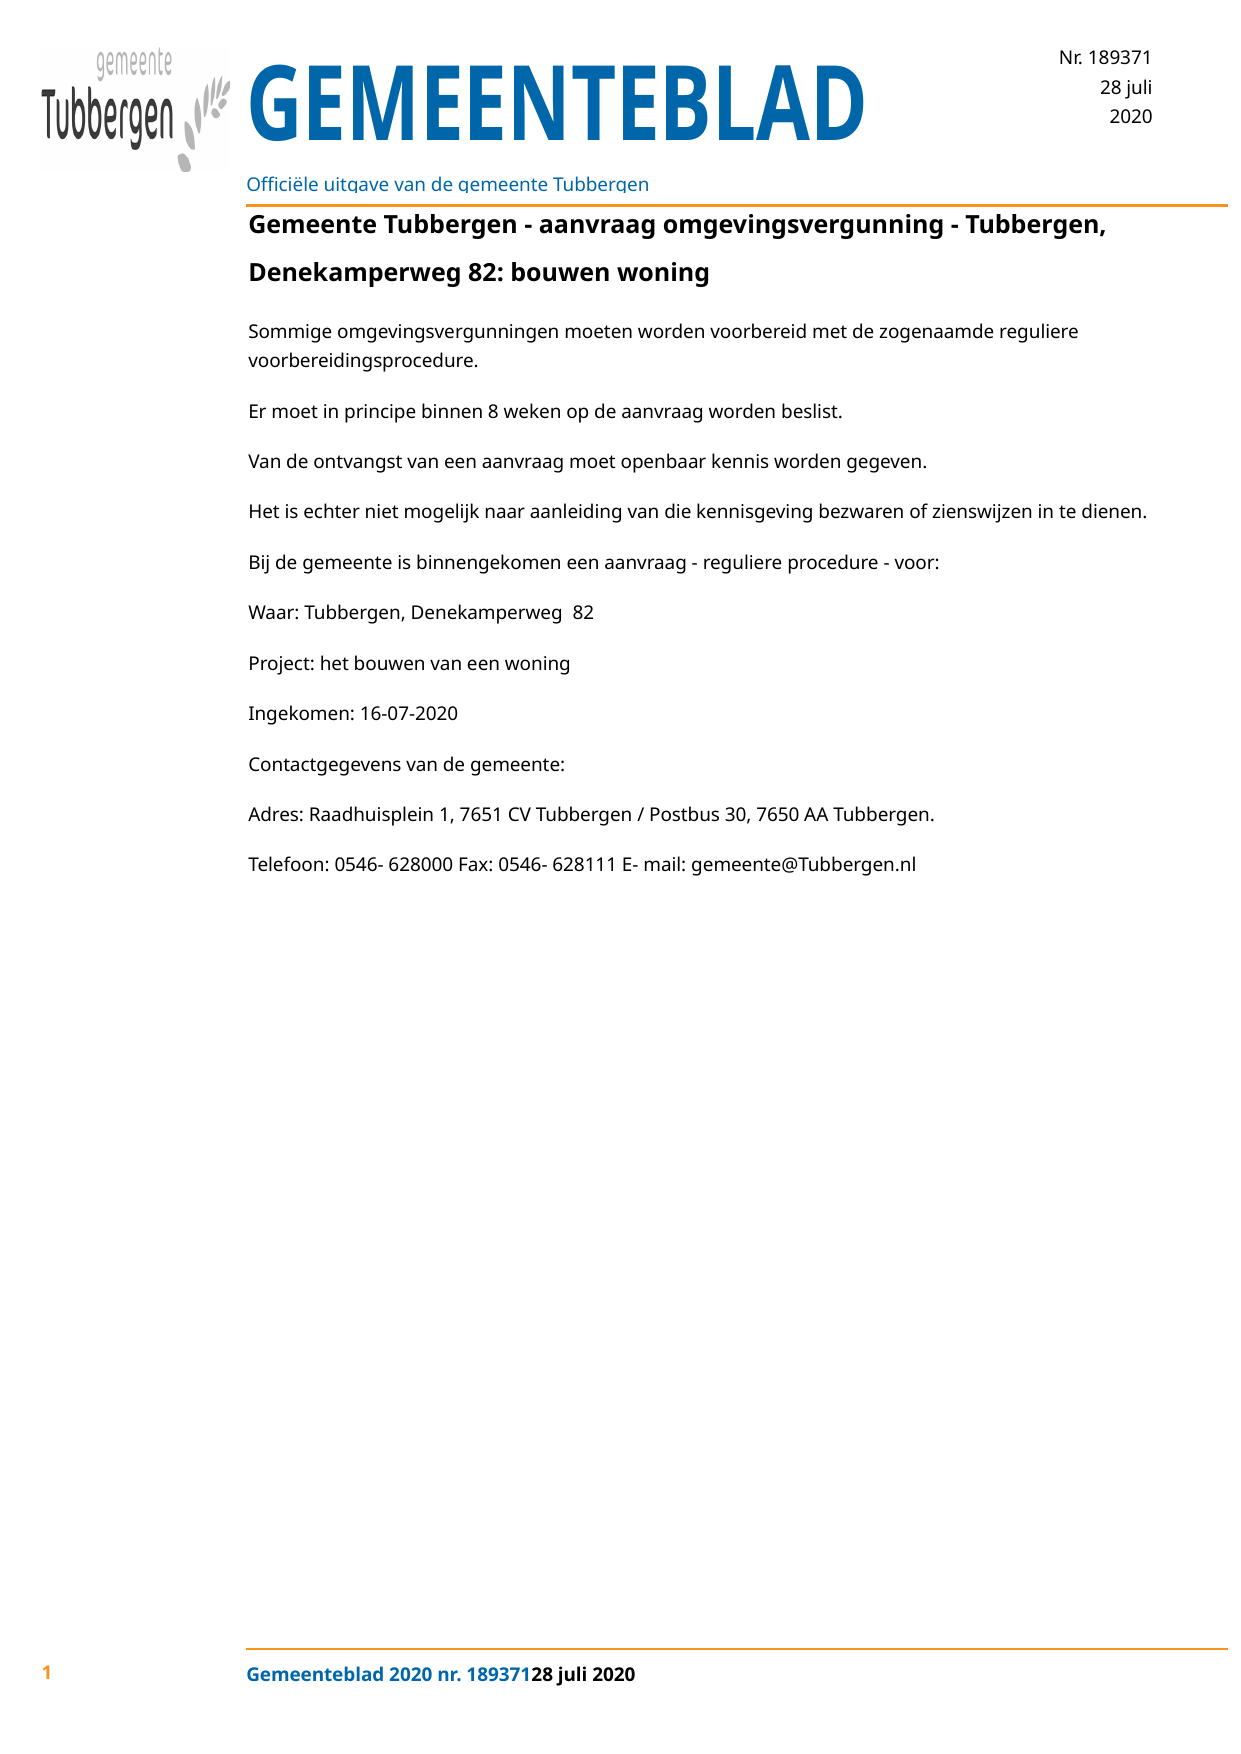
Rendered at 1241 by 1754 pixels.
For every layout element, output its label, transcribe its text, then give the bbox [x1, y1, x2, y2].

text Waar: Tubbergen, Denekamperweg 82 [248, 599, 1152, 625]
text Van de ontvangst van een aanvraag moet openbaar kennis worden gegeven. [248, 448, 1152, 474]
text Sommige omgevingsvergunningen moeten worden voorbereid met de zogenaamde reguliere voorbereidingsprocedure. [248, 318, 1152, 373]
text Adres: Raadhuisplein 1, 7651 CV Tubbergen / Postbus 30, 7650 AA Tubbergen. [248, 801, 1152, 827]
text Gemeente Tubbergen - aanvraag omgevingsvergunning - Tubbergen, Denekamperweg 82: bouwen woning [248, 207, 1152, 288]
text Telefoon: 0546- 628000 Fax: 0546- 628111 E- mail: gemeente@Tubbergen.nl [248, 852, 1152, 877]
picture [41, 47, 231, 172]
text Het is echter niet mogelijk naar aanleiding van die kennisgeving bezwaren of zienswijzen in te dienen. [248, 499, 1152, 524]
text Contactgegevens van de gemeente: [248, 751, 1152, 777]
text Project: het bouwen van een woning [248, 650, 1152, 676]
text Bij de gemeente is binnengekomen een aanvraag - reguliere procedure - voor: [248, 549, 1152, 575]
text Ingekomen: 16-07-2020 [248, 700, 1152, 726]
text Er moet in principe binnen 8 weken op de aanvraag worden beslist. [248, 398, 1152, 424]
